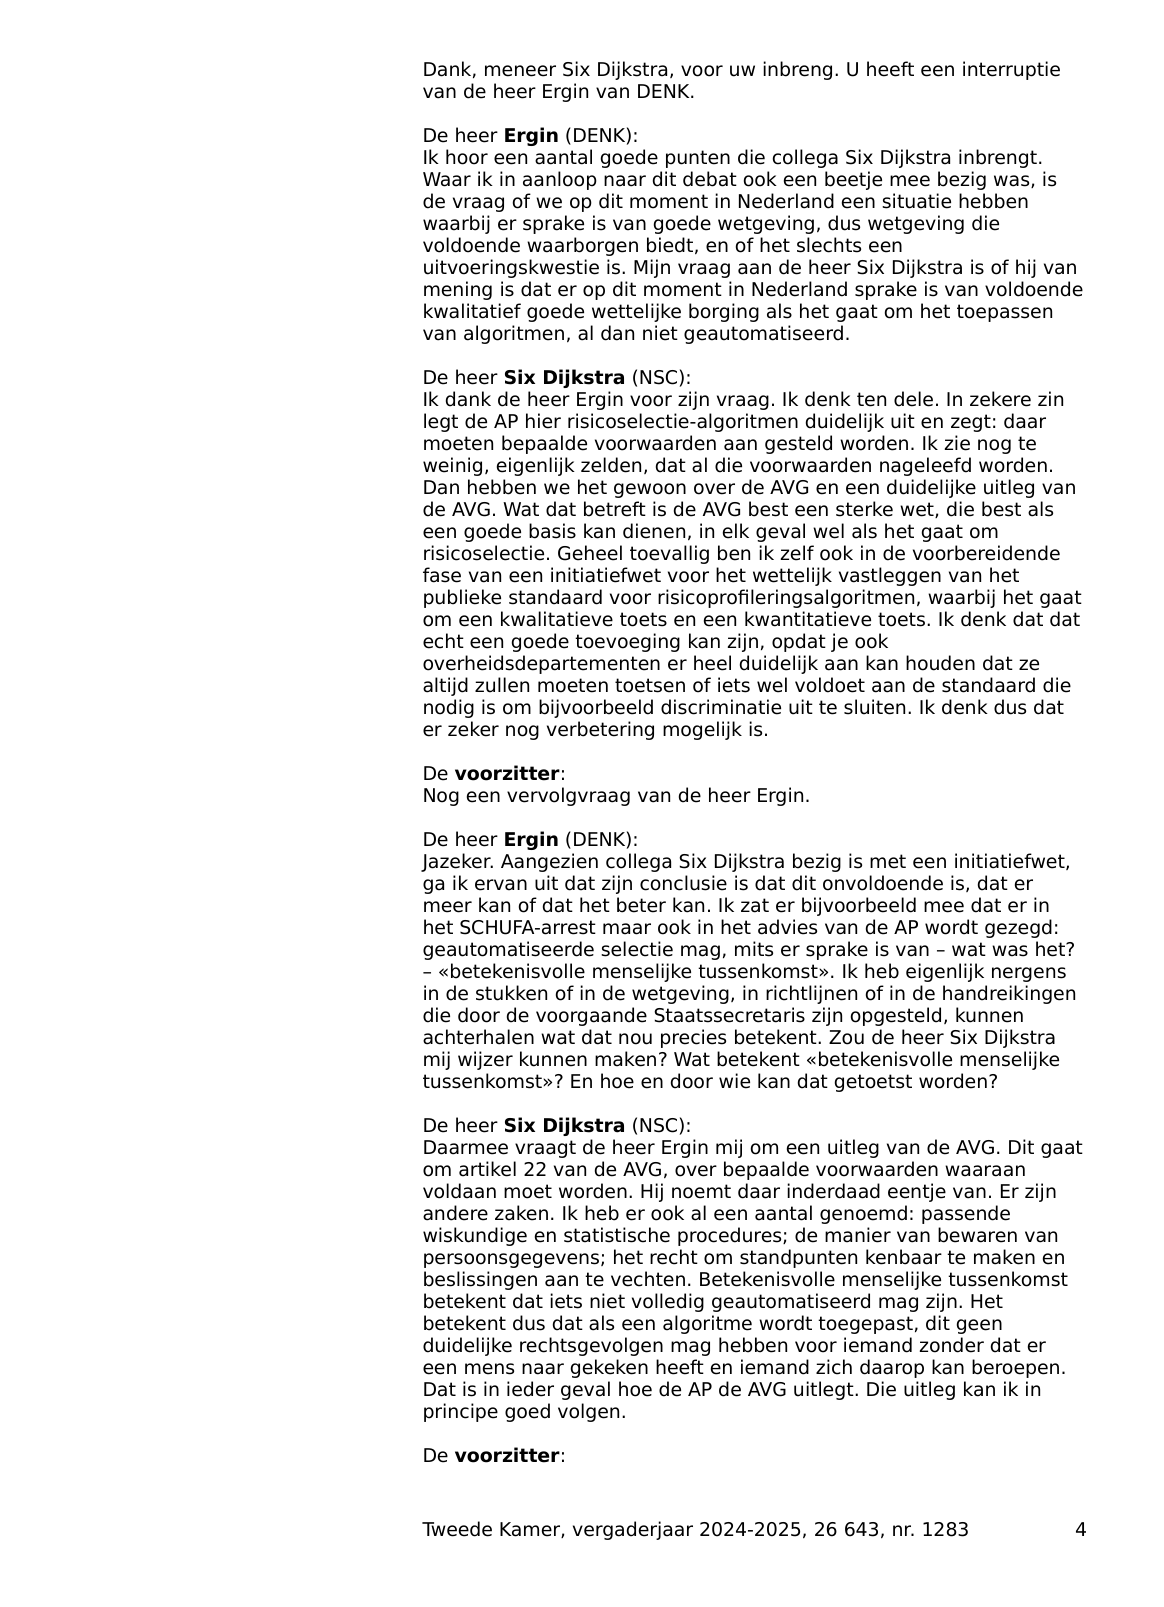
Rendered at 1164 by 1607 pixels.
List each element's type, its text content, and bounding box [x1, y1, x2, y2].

text Jazeker. Aangezien collega Six Dijkstra bezig is met een initiatiefwet, ga ik ervan uit dat zijn conclusie is dat dit onvoldoende is, dat er meer kan of dat het beter kan. Ik zat er bijvoorbeeld mee dat er in het SCHUFA-arrest maar ook in het advies van de AP wordt gezegd: geautomatiseerde selectie mag, mits er sprake is van – wat was het? – «betekenisvolle menselijke tussenkomst». Ik heb eigenlijk nergens in de stukken of in de wetgeving, in richtlijnen of in de handreikingen die door de voorgaande Staatssecretaris zijn opgesteld, kunnen achterhalen wat dat nou precies betekent. Zou de heer Six Dijkstra mij wijzer kunnen maken? Wat betekent «betekenisvolle menselijke tussenkomst»? En hoe en door wie kan dat getoetst worden? [422, 851, 1087, 1093]
text De voorzitter: [422, 763, 1087, 785]
text De voorzitter: [422, 1445, 1087, 1467]
text Ik dank de heer Ergin voor zijn vraag. Ik denk ten dele. In zekere zin legt de AP hier risicoselectie-algoritmen duidelijk uit en zegt: daar moeten bepaalde voorwaarden aan gesteld worden. Ik zie nog te weinig, eigenlijk zelden, dat al die voorwaarden nageleefd worden. Dan hebben we het gewoon over de AVG en een duidelijke uitleg van de AVG. Wat dat betreft is de AVG best een sterke wet, die best als een goede basis kan dienen, in elk geval wel als het gaat om risicoselectie. Geheel toevallig ben ik zelf ook in de voorbereidende fase van een initiatiefwet voor het wettelijk vastleggen van het publieke standaard voor risicoprofileringsalgoritmen, waarbij het gaat om een kwalitatieve toets en een kwantitatieve toets. Ik denk dat dat echt een goede toevoeging kan zijn, opdat je ook overheidsdepartementen er heel duidelijk aan kan houden dat ze altijd zullen moeten toetsen of iets wel voldoet aan de standaard die nodig is om bijvoorbeeld discriminatie uit te sluiten. Ik denk dus dat er zeker nog verbetering mogelijk is. [422, 389, 1087, 741]
text Ik hoor een aantal goede punten die collega Six Dijkstra inbrengt. Waar ik in aanloop naar dit debat ook een beetje mee bezig was, is de vraag of we op dit moment in Nederland een situatie hebben waarbij er sprake is van goede wetgeving, dus wetgeving die voldoende waarborgen biedt, en of het slechts een uitvoeringskwestie is. Mijn vraag aan de heer Six Dijkstra is of hij van mening is dat er op dit moment in Nederland sprake is van voldoende kwalitatief goede wettelijke borging als het gaat om het toepassen van algoritmen, al dan niet geautomatiseerd. [422, 147, 1087, 345]
text Dank, meneer Six Dijkstra, voor uw inbreng. U heeft een interruptie van de heer Ergin van DENK. [422, 59, 1087, 103]
text De heer Six Dijkstra (NSC): [422, 367, 1087, 389]
text Nog een vervolgvraag van de heer Ergin. [422, 785, 1087, 807]
text De heer Ergin (DENK): [422, 125, 1087, 147]
text De heer Six Dijkstra (NSC): [422, 1115, 1087, 1137]
text De heer Ergin (DENK): [422, 829, 1087, 851]
text Daarmee vraagt de heer Ergin mij om een uitleg van de AVG. Dit gaat om artikel 22 van de AVG, over bepaalde voorwaarden waaraan voldaan moet worden. Hij noemt daar inderdaad eentje van. Er zijn andere zaken. Ik heb er ook al een aantal genoemd: passende wiskundige en statistische procedures; de manier van bewaren van persoonsgegevens; het recht om standpunten kenbaar te maken en beslissingen aan te vechten. Betekenisvolle menselijke tussenkomst betekent dat iets niet volledig geautomatiseerd mag zijn. Het betekent dus dat als een algoritme wordt toegepast, dit geen duidelijke rechtsgevolgen mag hebben voor iemand zonder dat er een mens naar gekeken heeft en iemand zich daarop kan beroepen. Dat is in ieder geval hoe de AP de AVG uitlegt. Die uitleg kan ik in principe goed volgen. [422, 1137, 1087, 1423]
